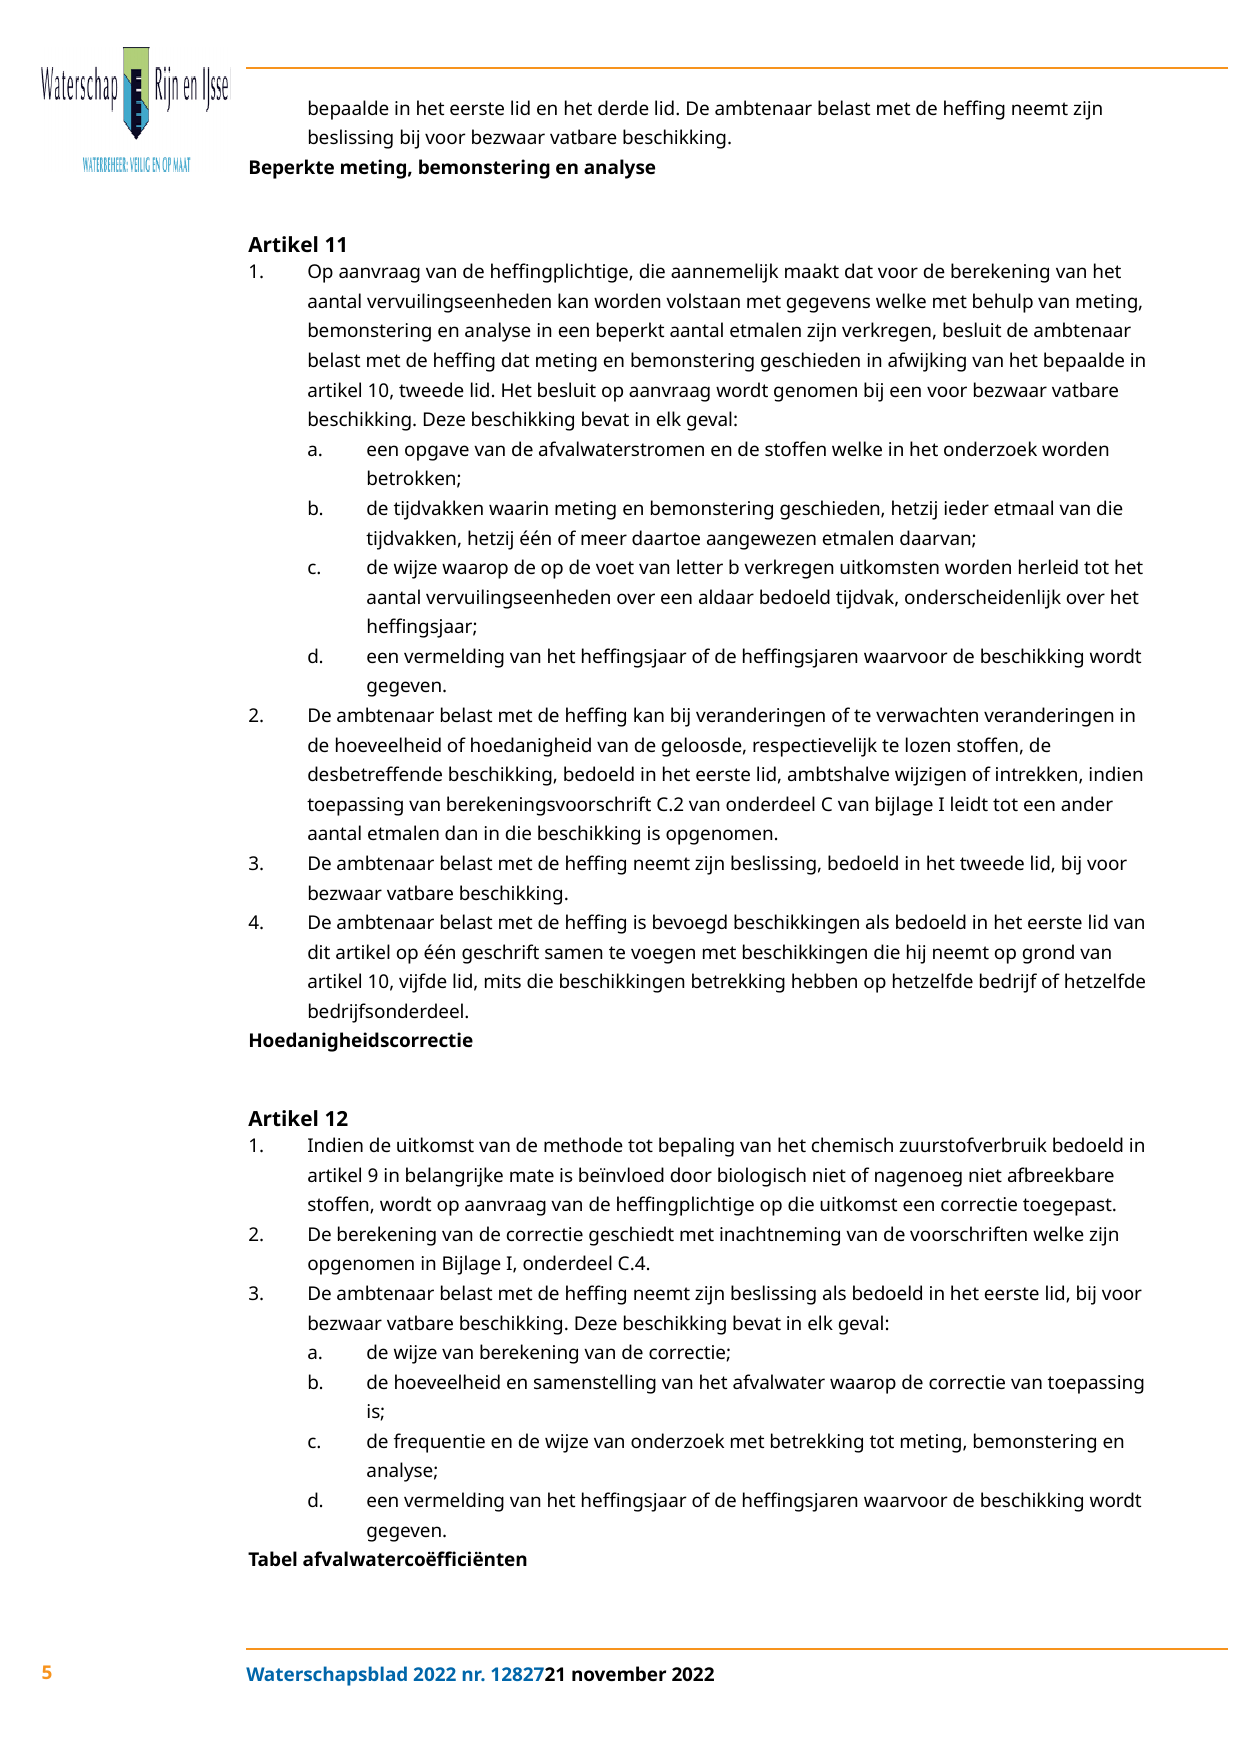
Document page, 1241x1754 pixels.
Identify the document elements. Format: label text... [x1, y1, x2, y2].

text Tabel afvalwatercoëfficiënten [248, 1546, 1152, 1572]
text Beperkte meting, bemonstering en analyse [248, 154, 1152, 180]
list een opgave van de afvalwaterstromen en de stoffen welke in het onderzoek worden betrokken; [307, 436, 1152, 491]
list De ambtenaar belast met de heffing kan bij veranderingen of te verwachten veranderingen in de hoeveelheid of hoedanigheid van de geloosde, respectievelijk te lozen stoffen, de desbetreffende beschikking, bedoeld in het eerste lid, ambtshalve wijzigen of intrekken, indien toepassing van berekeningsvoorschrift C.2 van onderdeel C van bijlage I leidt tot een ander aantal etmalen dan in die beschikking is opgenomen. [248, 702, 1152, 846]
list een vermelding van het heffingsjaar of de heffingsjaren waarvoor de beschikking wordt gegeven. [307, 1487, 1152, 1543]
list bepaalde in het eerste lid en het derde lid. De ambtenaar belast met de heffing neemt zijn beslissing bij voor bezwaar vatbare beschikking. [248, 95, 1152, 150]
text Artikel 12 [248, 1104, 1152, 1132]
text Artikel 11 [248, 230, 1152, 258]
list De berekening van de correctie geschiedt met inachtneming van de voorschriften welke zijn opgenomen in Bijlage I, onderdeel C.4. [248, 1221, 1152, 1276]
list de frequentie en de wijze van onderzoek met betrekking tot meting, bemonstering en analyse; [307, 1428, 1152, 1483]
list Op aanvraag van de heffingplichtige, die aannemelijk maakt dat voor de berekening van het aantal vervuilingseenheden kan worden volstaan met gegevens welke met behulp van meting, bemonstering en analyse in een beperkt aantal etmalen zijn verkregen, besluit de ambtenaar belast met de heffing dat meting en bemonstering geschieden in afwijking van het bepaalde in artikel 10, tweede lid. Het besluit op aanvraag wordt genomen bij een voor bezwaar vatbare beschikking. Deze beschikking bevat in elk geval: [248, 258, 1152, 432]
list De ambtenaar belast met de heffing neemt zijn beslissing, bedoeld in het tweede lid, bij voor bezwaar vatbare beschikking. [248, 850, 1152, 906]
list de wijze waarop de op de voet van letter b verkregen uitkomsten worden herleid tot het aantal vervuilingseenheden over een aldaar bedoeld tijdvak, onderscheidenlijk over het heffingsjaar; [307, 554, 1152, 639]
text Hoedanigheidscorrectie [248, 1028, 1152, 1053]
list de tijdvakken waarin meting en bemonstering geschieden, hetzij ieder etmaal van die tijdvakken, hetzij één of meer daartoe aangewezen etmalen daarvan; [307, 495, 1152, 551]
list de wijze van berekening van de correctie; [307, 1339, 1152, 1365]
list een vermelding van het heffingsjaar of de heffingsjaren waarvoor de beschikking wordt gegeven. [307, 643, 1152, 698]
list Indien de uitkomst van de methode tot bepaling van het chemisch zuurstofverbruik bedoeld in artikel 9 in belangrijke mate is beïnvloed door biologisch niet of nagenoeg niet afbreekbare stoffen, wordt op aanvraag van de heffingplichtige op die uitkomst een correctie toegepast. [248, 1132, 1152, 1217]
list De ambtenaar belast met de heffing is bevoegd beschikkingen als bedoeld in het eerste lid van dit artikel op één geschrift samen te voegen met beschikkingen die hij neemt op grond van artikel 10, vijfde lid, mits die beschikkingen betrekking hebben op hetzelfde bedrijf of hetzelfde bedrijfsonderdeel. [248, 909, 1152, 1024]
picture [41, 47, 231, 172]
list De ambtenaar belast met de heffing neemt zijn beslissing als bedoeld in het eerste lid, bij voor bezwaar vatbare beschikking. Deze beschikking bevat in elk geval: [248, 1280, 1152, 1336]
list de hoeveelheid en samenstelling van het afvalwater waarop de correctie van toepassing is; [307, 1369, 1152, 1424]
